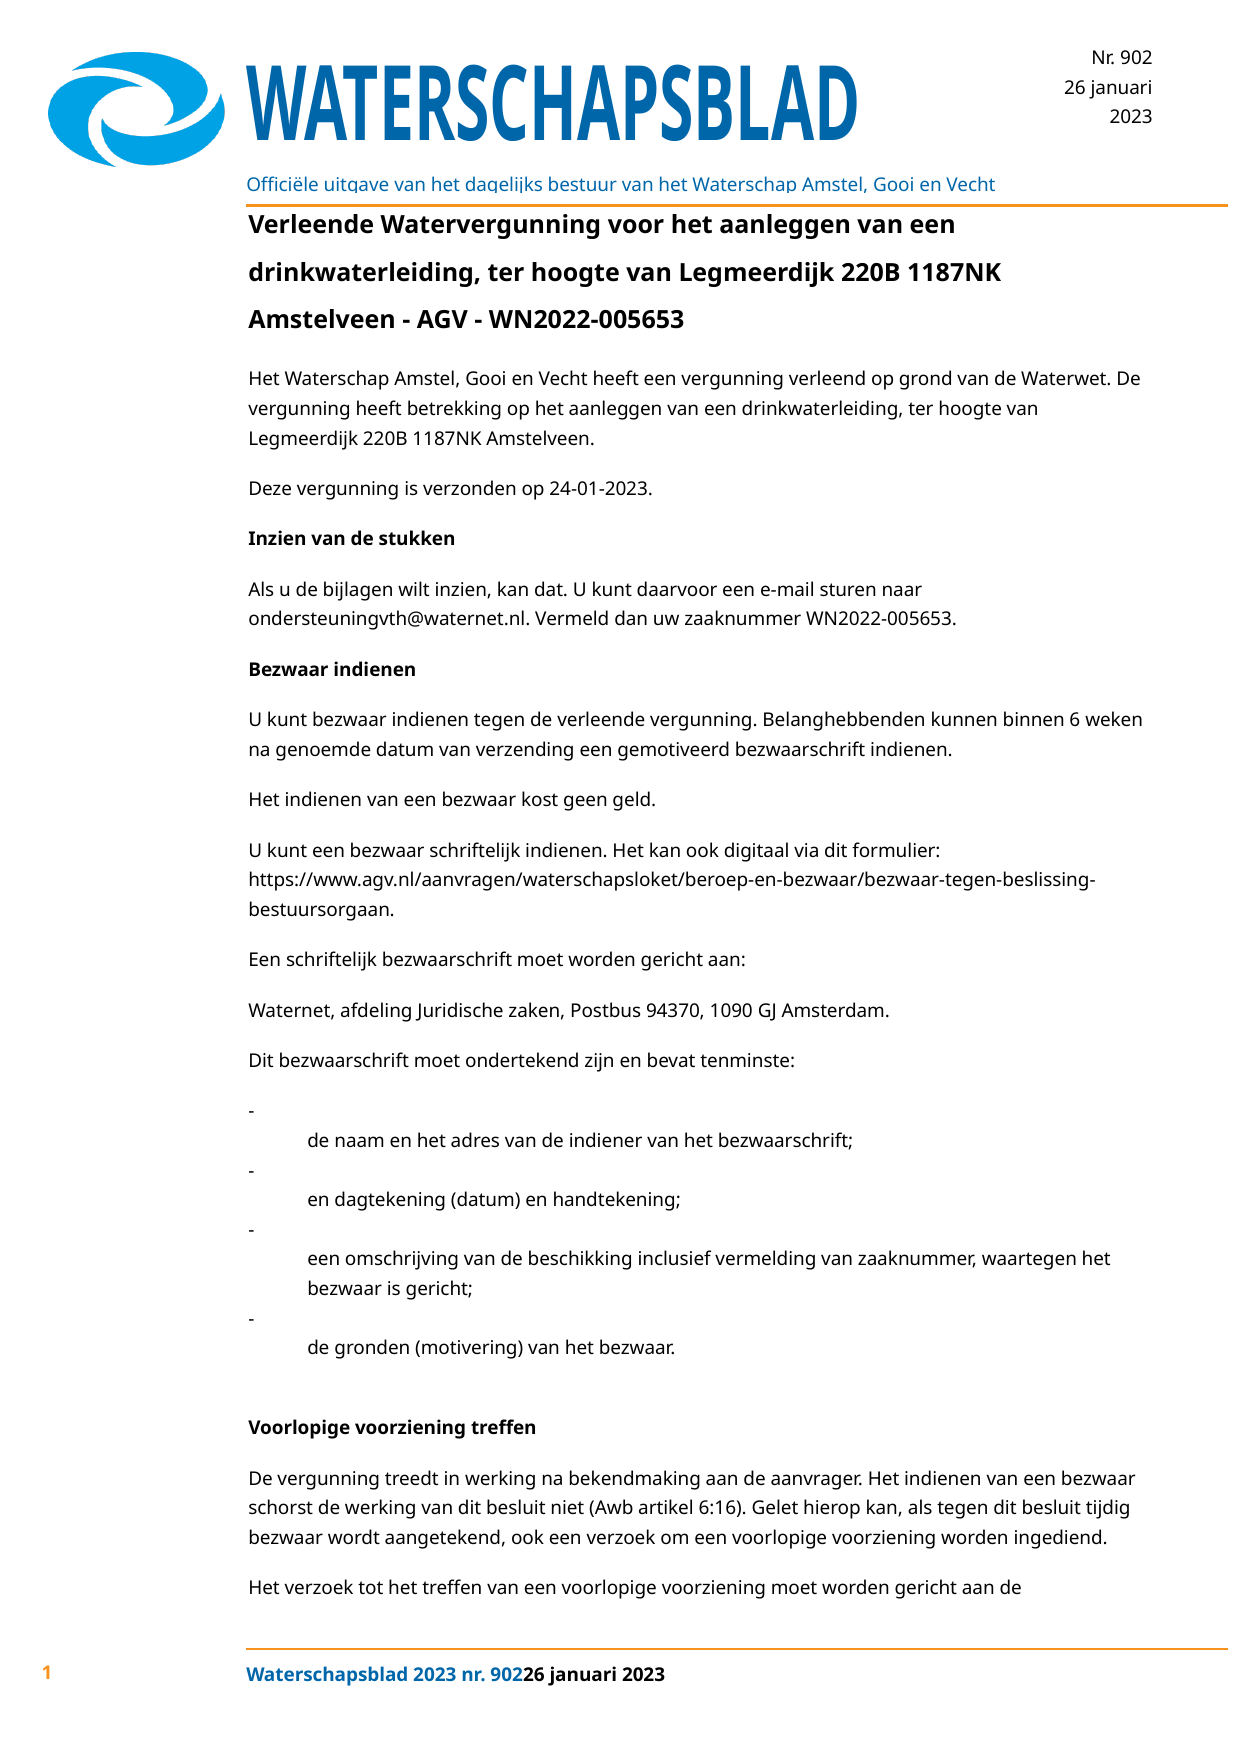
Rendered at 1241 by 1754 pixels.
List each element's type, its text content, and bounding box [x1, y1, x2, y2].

text Deze vergunning is verzonden op 24-01-2023. [248, 475, 1152, 501]
text De vergunning treedt in werking na bekendmaking aan de aanvrager. Het indienen van een bezwaar schorst de werking van dit besluit niet (Awb artikel 6:16). Gelet hierop kan, als tegen dit besluit tijdig bezwaar wordt aangetekend, ook een verzoek om een voorlopige voorziening worden ingediend. [248, 1465, 1152, 1549]
text Het Waterschap Amstel, Gooi en Vecht heeft een vergunning verleend op grond van de Waterwet. De vergunning heeft betrekking op het aanleggen van een drinkwaterleiding, ter hoogte van Legmeerdijk 220B 1187NK Amstelveen. [248, 366, 1152, 450]
text U kunt een bezwaar schriftelijk indienen. Het kan ook digitaal via dit formulier: https://www.agv.nl/aanvragen/waterschapsloket/beroep-en-bezwaar/bezwaar-tegen-beslissing-bestuursorgaan. [248, 837, 1152, 922]
text Waternet, afdeling Juridische zaken, Postbus 94370, 1090 GJ Amsterdam. [248, 997, 1152, 1022]
list een omschrijving van de beschikking inclusief vermelding van zaaknummer, waartegen het bezwaar is gericht; [248, 1246, 1152, 1301]
text Dit bezwaarschrift moet ondertekend zijn en bevat tenminste: [248, 1047, 1152, 1073]
list de gronden (motivering) van het bezwaar. [248, 1334, 1152, 1360]
picture [41, 47, 231, 172]
list de naam en het adres van de indiener van het bezwaarschrift; [248, 1127, 1152, 1153]
text Een schriftelijk bezwaarschrift moet worden gericht aan: [248, 946, 1152, 972]
text Als u de bijlagen wilt inzien, kan dat. U kunt daarvoor een e-mail sturen naar ondersteuningvth@waternet.nl. Vermeld dan uw zaaknummer WN2022-005653. [248, 576, 1152, 631]
text Bezwaar indienen [248, 656, 1152, 682]
text U kunt bezwaar indienen tegen de verleende vergunning. Belanghebbenden kunnen binnen 6 weken na genoemde datum van verzending een gemotiveerd bezwaarschrift indienen. [248, 706, 1152, 762]
text Voorlopige voorziening treffen [248, 1414, 1152, 1440]
text Inzien van de stukken [248, 526, 1152, 551]
text Het indienen van een bezwaar kost geen geld. [248, 786, 1152, 812]
text Het verzoek tot het treffen van een voorlopige voorziening moet worden gericht aan de [248, 1574, 1152, 1600]
list en dagtekening (datum) en handtekening; [248, 1186, 1152, 1212]
text Verleende Watervergunning voor het aanleggen van een drinkwaterleiding, ter hoogte van Legmeerdijk 220B 1187NK Amstelveen - AGV - WN2022-005653 [248, 207, 1152, 336]
